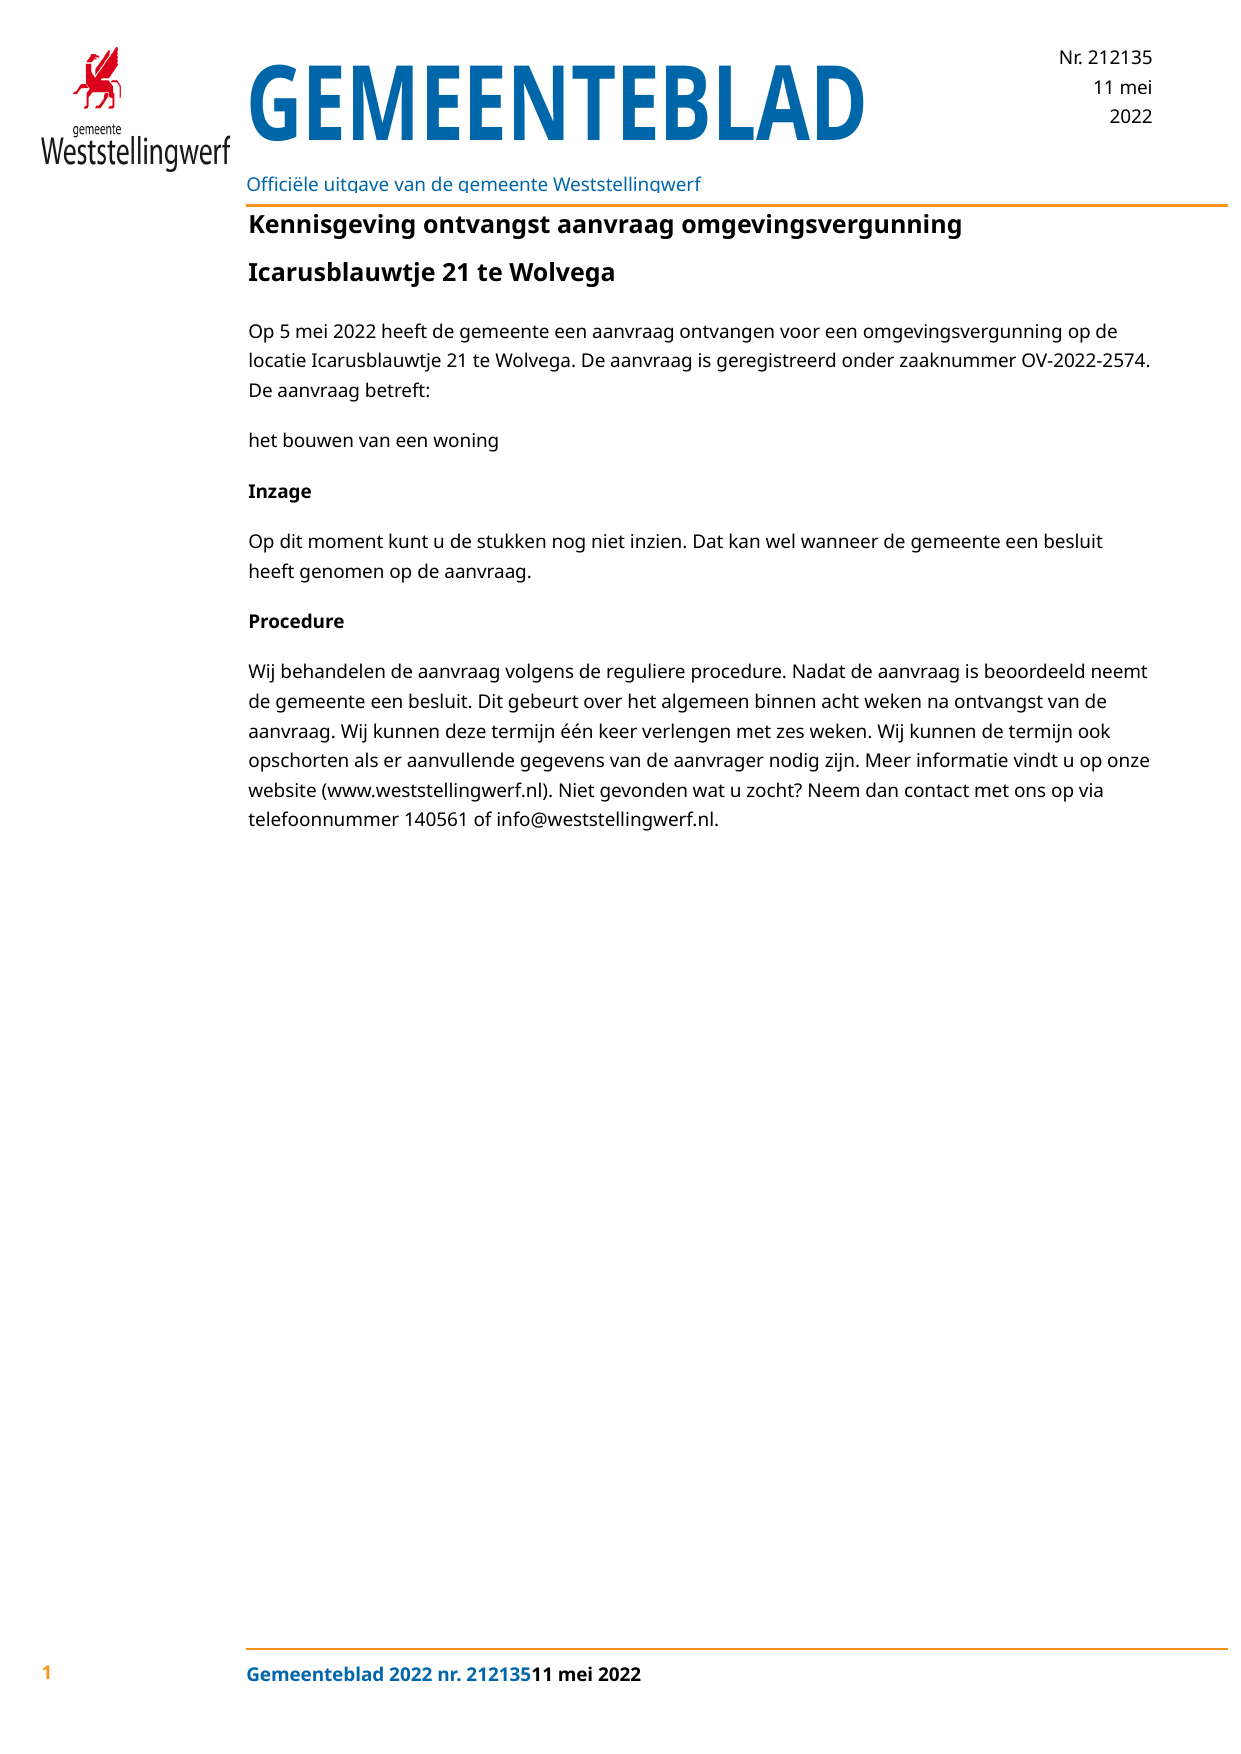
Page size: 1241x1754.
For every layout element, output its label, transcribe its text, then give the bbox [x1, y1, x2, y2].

picture [41, 47, 231, 172]
text Procedure [248, 608, 1152, 634]
text het bouwen van een woning [248, 427, 1152, 453]
text Op dit moment kunt u de stukken nog niet inzien. Dat kan wel wanneer de gemeente een besluit heeft genomen op de aanvraag. [248, 528, 1152, 584]
text Inzage [248, 478, 1152, 504]
text Wij behandelen de aanvraag volgens de reguliere procedure. Nadat de aanvraag is beoordeeld neemt de gemeente een besluit. Dit gebeurt over het algemeen binnen acht weken na ontvangst van de aanvraag. Wij kunnen deze termijn één keer verlengen met zes weken. Wij kunnen de termijn ook opschorten als er aanvullende gegevens van de aanvrager nodig zijn. Meer informatie vindt u op onze website (www.weststellingwerf.nl). Niet gevonden wat u zocht? Neem dan contact met ons op via telefoonnummer 140561 of info@weststellingwerf.nl. [248, 659, 1152, 832]
text Op 5 mei 2022 heeft de gemeente een aanvraag ontvangen voor een omgevingsvergunning op de locatie Icarusblauwtje 21 te Wolvega. De aanvraag is geregistreerd onder zaaknummer OV-2022-2574. De aanvraag betreft: [248, 318, 1152, 403]
text Kennisgeving ontvangst aanvraag omgevingsvergunning Icarusblauwtje 21 te Wolvega [248, 207, 1152, 288]
